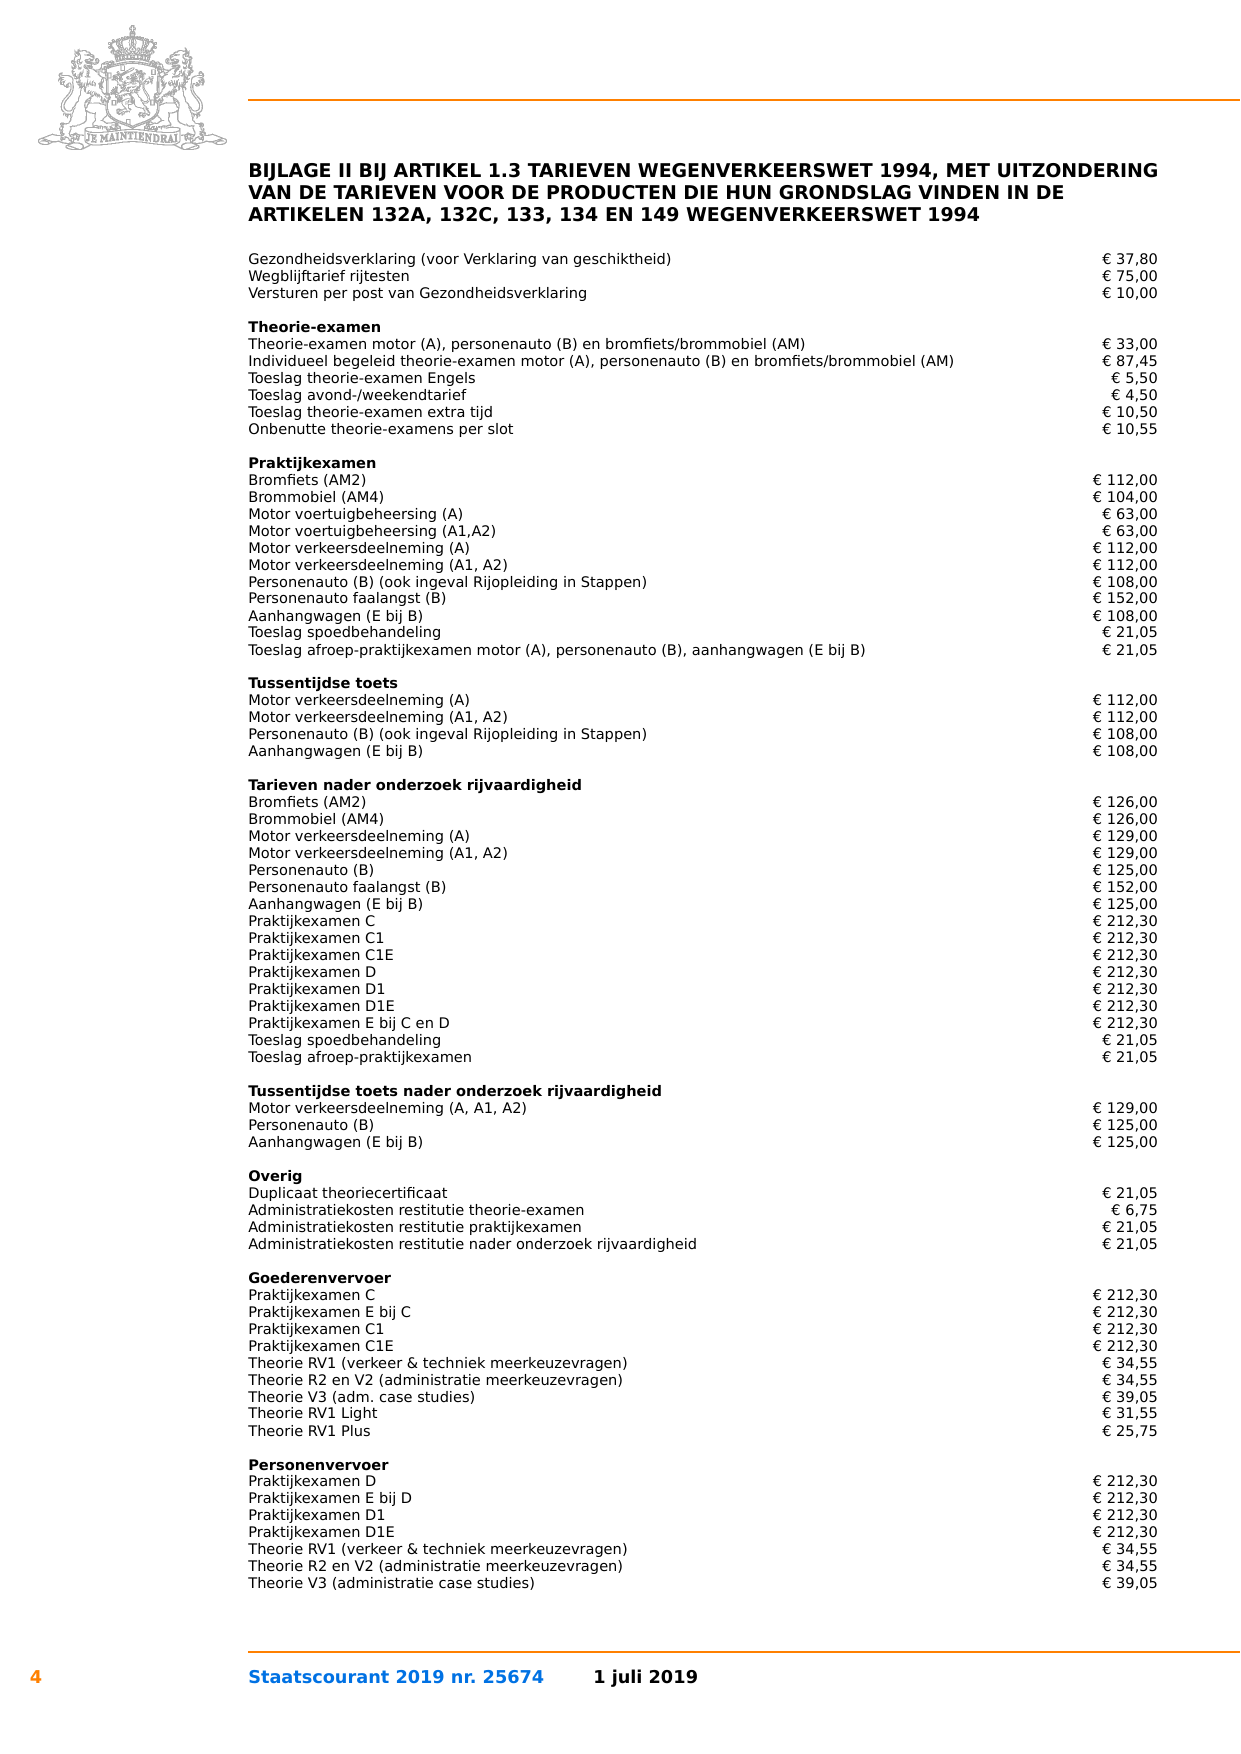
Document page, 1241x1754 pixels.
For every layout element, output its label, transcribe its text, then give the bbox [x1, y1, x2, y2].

table_cell € 125,00 [1041, 1117, 1163, 1134]
table_cell Theorie RV1 Light [248, 1405, 1041, 1422]
table_cell [1041, 1168, 1163, 1185]
table_cell Theorie V3 (adm. case studies) [248, 1389, 1041, 1405]
table_cell € 104,00 [1041, 489, 1163, 506]
table_cell Personenauto (B) [248, 1117, 1041, 1134]
table_cell Theorie-examen [248, 319, 1041, 336]
table_cell Duplicaat theoriecertificaat [248, 1185, 1041, 1202]
table_cell € 126,00 [1041, 811, 1163, 828]
table_cell Motor verkeersdeelneming (A) [248, 828, 1041, 845]
table_cell € 25,75 [1041, 1423, 1163, 1439]
table_cell € 212,30 [1041, 913, 1163, 930]
table_cell Administratiekosten restitutie nader onderzoek rijvaardigheid [248, 1236, 1041, 1253]
table_cell Praktijkexamen C [248, 913, 1041, 930]
table_cell € 87,45 [1041, 353, 1163, 370]
table_cell Theorie RV1 (verkeer & techniek meerkeuzevragen) [248, 1355, 1041, 1371]
table_cell [248, 658, 1041, 675]
table_cell Motor verkeersdeelneming (A1, A2) [248, 845, 1041, 862]
table_cell [248, 438, 1041, 454]
table_cell € 212,30 [1041, 1524, 1163, 1541]
table_cell Personenauto faalangst (B) [248, 590, 1041, 607]
table_cell € 34,55 [1041, 1558, 1163, 1575]
table_cell € 108,00 [1041, 743, 1163, 760]
table_cell € 212,30 [1041, 1015, 1163, 1032]
table_cell [248, 1151, 1041, 1168]
table_cell Praktijkexamen E bij C [248, 1304, 1041, 1321]
table_cell Theorie-examen motor (A), personenauto (B) en bromfiets/brommobiel (AM) [248, 336, 1041, 353]
table_cell Aanhangwagen (E bij B) [248, 743, 1041, 760]
table_cell Aanhangwagen (E bij B) [248, 896, 1041, 913]
table_cell € 126,00 [1041, 794, 1163, 811]
table_cell Administratiekosten restitutie praktijkexamen [248, 1219, 1041, 1236]
table_cell € 125,00 [1041, 1134, 1163, 1151]
table_cell € 212,30 [1041, 1321, 1163, 1337]
table_cell € 21,05 [1041, 624, 1163, 641]
table_cell € 34,55 [1041, 1355, 1163, 1371]
table_cell Personenauto (B) [248, 862, 1041, 879]
table_cell € 212,30 [1041, 1490, 1163, 1507]
table_cell Aanhangwagen (E bij B) [248, 1134, 1041, 1151]
table_cell Toeslag spoedbehandeling [248, 1032, 1041, 1049]
table_header € 37,80 [1041, 251, 1163, 268]
table_cell Motor voertuigbeheersing (A) [248, 506, 1041, 522]
table_cell Goederenvervoer [248, 1270, 1041, 1287]
table_cell € 112,00 [1041, 692, 1163, 709]
table_cell Personenauto (B) (ook ingeval Rijopleiding in Stappen) [248, 726, 1041, 743]
table_cell Praktijkexamen [248, 455, 1041, 472]
table_cell € 112,00 [1041, 709, 1163, 726]
table_cell € 75,00 [1041, 268, 1163, 285]
table_cell Individueel begeleid theorie-examen motor (A), personenauto (B) en bromfiets/brommobiel (AM) [248, 353, 1041, 370]
table_cell [1041, 319, 1163, 336]
table_cell € 4,50 [1041, 387, 1163, 404]
table_cell € 10,00 [1041, 285, 1163, 302]
table_cell € 39,05 [1041, 1575, 1163, 1592]
table_cell [248, 302, 1041, 319]
table_cell Tussentijdse toets [248, 675, 1041, 692]
table_cell Praktijkexamen D [248, 1473, 1041, 1490]
table_cell € 10,50 [1041, 404, 1163, 421]
table_cell € 21,05 [1041, 1236, 1163, 1253]
table_cell € 212,30 [1041, 1473, 1163, 1490]
table_cell € 5,50 [1041, 370, 1163, 387]
table_cell Praktijkexamen D1E [248, 1524, 1041, 1541]
table_cell € 21,05 [1041, 1032, 1163, 1049]
table_cell € 108,00 [1041, 726, 1163, 743]
table_cell [1041, 675, 1163, 692]
table_cell Theorie V3 (administratie case studies) [248, 1575, 1041, 1592]
table_cell € 21,05 [1041, 1049, 1163, 1066]
table_cell [1041, 760, 1163, 777]
table_cell Brommobiel (AM4) [248, 811, 1041, 828]
table_cell Onbenutte theorie-examens per slot [248, 421, 1041, 438]
table_cell Praktijkexamen D1 [248, 1507, 1041, 1524]
table_cell Praktijkexamen C1E [248, 1338, 1041, 1354]
table_cell € 21,05 [1041, 641, 1163, 658]
table_cell Administratiekosten restitutie theorie-examen [248, 1202, 1041, 1219]
table_cell € 125,00 [1041, 862, 1163, 879]
table_cell € 212,30 [1041, 1338, 1163, 1354]
table_cell [248, 1066, 1041, 1083]
table_cell Praktijkexamen D1 [248, 981, 1041, 998]
table_cell Praktijkexamen D1E [248, 998, 1041, 1015]
table_cell € 212,30 [1041, 964, 1163, 981]
table_cell € 212,30 [1041, 1507, 1163, 1524]
table_cell € 6,75 [1041, 1202, 1163, 1219]
table_cell € 39,05 [1041, 1389, 1163, 1405]
table_cell € 212,30 [1041, 998, 1163, 1015]
table_cell € 63,00 [1041, 506, 1163, 522]
table_cell € 125,00 [1041, 896, 1163, 913]
table_cell € 129,00 [1041, 845, 1163, 862]
table_cell Motor verkeersdeelneming (A1, A2) [248, 709, 1041, 726]
table_cell [1041, 1151, 1163, 1168]
table_cell € 129,00 [1041, 828, 1163, 845]
table_cell € 34,55 [1041, 1541, 1163, 1558]
table_cell Bromfiets (AM2) [248, 794, 1041, 811]
table_cell Toeslag spoedbehandeling [248, 624, 1041, 641]
subtitle BIJLAGE II BIJ ARTIKEL 1.3 TARIEVEN WEGENVERKEERSWET 1994, MET UITZONDERING VAN DE TARIEVEN VOOR DE PRODUCTEN DIE HUN GRONDSLAG VINDEN IN DE ARTIKELEN 132A, 132C, 133, 134 EN 149 WEGENVERKEERSWET 1994 [248, 160, 1163, 226]
table_cell Motor verkeersdeelneming (A1, A2) [248, 556, 1041, 573]
table_cell € 10,55 [1041, 421, 1163, 438]
table_cell € 108,00 [1041, 574, 1163, 590]
table_cell [1041, 438, 1163, 454]
table_cell Praktijkexamen E bij D [248, 1490, 1041, 1507]
table_cell Toeslag avond-/weekendtarief [248, 387, 1041, 404]
table_header Gezondheidsverklaring (voor Verklaring van geschiktheid) [248, 251, 1041, 268]
table_cell Theorie R2 en V2 (administratie meerkeuzevragen) [248, 1371, 1041, 1388]
table_cell Praktijkexamen C1E [248, 947, 1041, 964]
table_cell Brommobiel (AM4) [248, 489, 1041, 506]
table_cell € 212,30 [1041, 930, 1163, 947]
table_cell [1041, 1456, 1163, 1473]
table_cell € 112,00 [1041, 472, 1163, 488]
table_cell Praktijkexamen C1 [248, 930, 1041, 947]
table_cell € 212,30 [1041, 947, 1163, 964]
table_cell € 21,05 [1041, 1219, 1163, 1236]
table_cell [1041, 1270, 1163, 1287]
picture [38, 25, 227, 150]
table_cell Toeslag theorie-examen Engels [248, 370, 1041, 387]
table_cell € 108,00 [1041, 608, 1163, 624]
table_cell Toeslag afroep-praktijkexamen [248, 1049, 1041, 1066]
table_cell [248, 1253, 1041, 1269]
table_cell [1041, 658, 1163, 675]
table_cell Personenauto faalangst (B) [248, 879, 1041, 896]
table_cell [1041, 1253, 1163, 1269]
table_cell [248, 760, 1041, 777]
table_cell € 63,00 [1041, 523, 1163, 539]
table_cell [1041, 1083, 1163, 1100]
table_cell Motor voertuigbeheersing (A1,A2) [248, 523, 1041, 539]
table_cell Versturen per post van Gezondheidsverklaring [248, 285, 1041, 302]
table_cell Tarieven nader onderzoek rijvaardigheid [248, 777, 1041, 794]
table_cell Motor verkeersdeelneming (A) [248, 692, 1041, 709]
table_cell [248, 1439, 1041, 1456]
table_cell € 34,55 [1041, 1371, 1163, 1388]
table_cell € 129,00 [1041, 1100, 1163, 1117]
table_cell Praktijkexamen C1 [248, 1321, 1041, 1337]
table_cell Theorie R2 en V2 (administratie meerkeuzevragen) [248, 1558, 1041, 1575]
table_cell [1041, 1066, 1163, 1083]
table_cell [1041, 455, 1163, 472]
table_cell Praktijkexamen D [248, 964, 1041, 981]
table_cell [1041, 1439, 1163, 1456]
table_cell [1041, 777, 1163, 794]
table_cell € 212,30 [1041, 1304, 1163, 1321]
table_cell Praktijkexamen C [248, 1287, 1041, 1303]
table_cell € 31,55 [1041, 1405, 1163, 1422]
table_cell Theorie RV1 Plus [248, 1423, 1041, 1439]
table_cell Toeslag afroep-praktijkexamen motor (A), personenauto (B), aanhangwagen (E bij B) [248, 641, 1041, 658]
table_cell € 112,00 [1041, 540, 1163, 556]
table_cell Toeslag theorie-examen extra tijd [248, 404, 1041, 421]
table_cell € 152,00 [1041, 879, 1163, 896]
table_cell Wegblijftarief rijtesten [248, 268, 1041, 285]
table_cell € 112,00 [1041, 556, 1163, 573]
table_cell Personenvervoer [248, 1456, 1041, 1473]
table_cell Tussentijdse toets nader onderzoek rijvaardigheid [248, 1083, 1041, 1100]
table_cell € 212,30 [1041, 1287, 1163, 1303]
table_cell Bromfiets (AM2) [248, 472, 1041, 488]
table_cell Motor verkeersdeelneming (A) [248, 540, 1041, 556]
table_cell Overig [248, 1168, 1041, 1185]
table_cell Motor verkeersdeelneming (A, A1, A2) [248, 1100, 1041, 1117]
table_cell € 212,30 [1041, 981, 1163, 998]
table_cell € 33,00 [1041, 336, 1163, 353]
table_cell [1041, 302, 1163, 319]
table_cell € 21,05 [1041, 1185, 1163, 1202]
table_cell € 152,00 [1041, 590, 1163, 607]
table_cell Aanhangwagen (E bij B) [248, 608, 1041, 624]
table_cell Theorie RV1 (verkeer & techniek meerkeuzevragen) [248, 1541, 1041, 1558]
table_cell Praktijkexamen E bij C en D [248, 1015, 1041, 1032]
table_cell Personenauto (B) (ook ingeval Rijopleiding in Stappen) [248, 574, 1041, 590]
